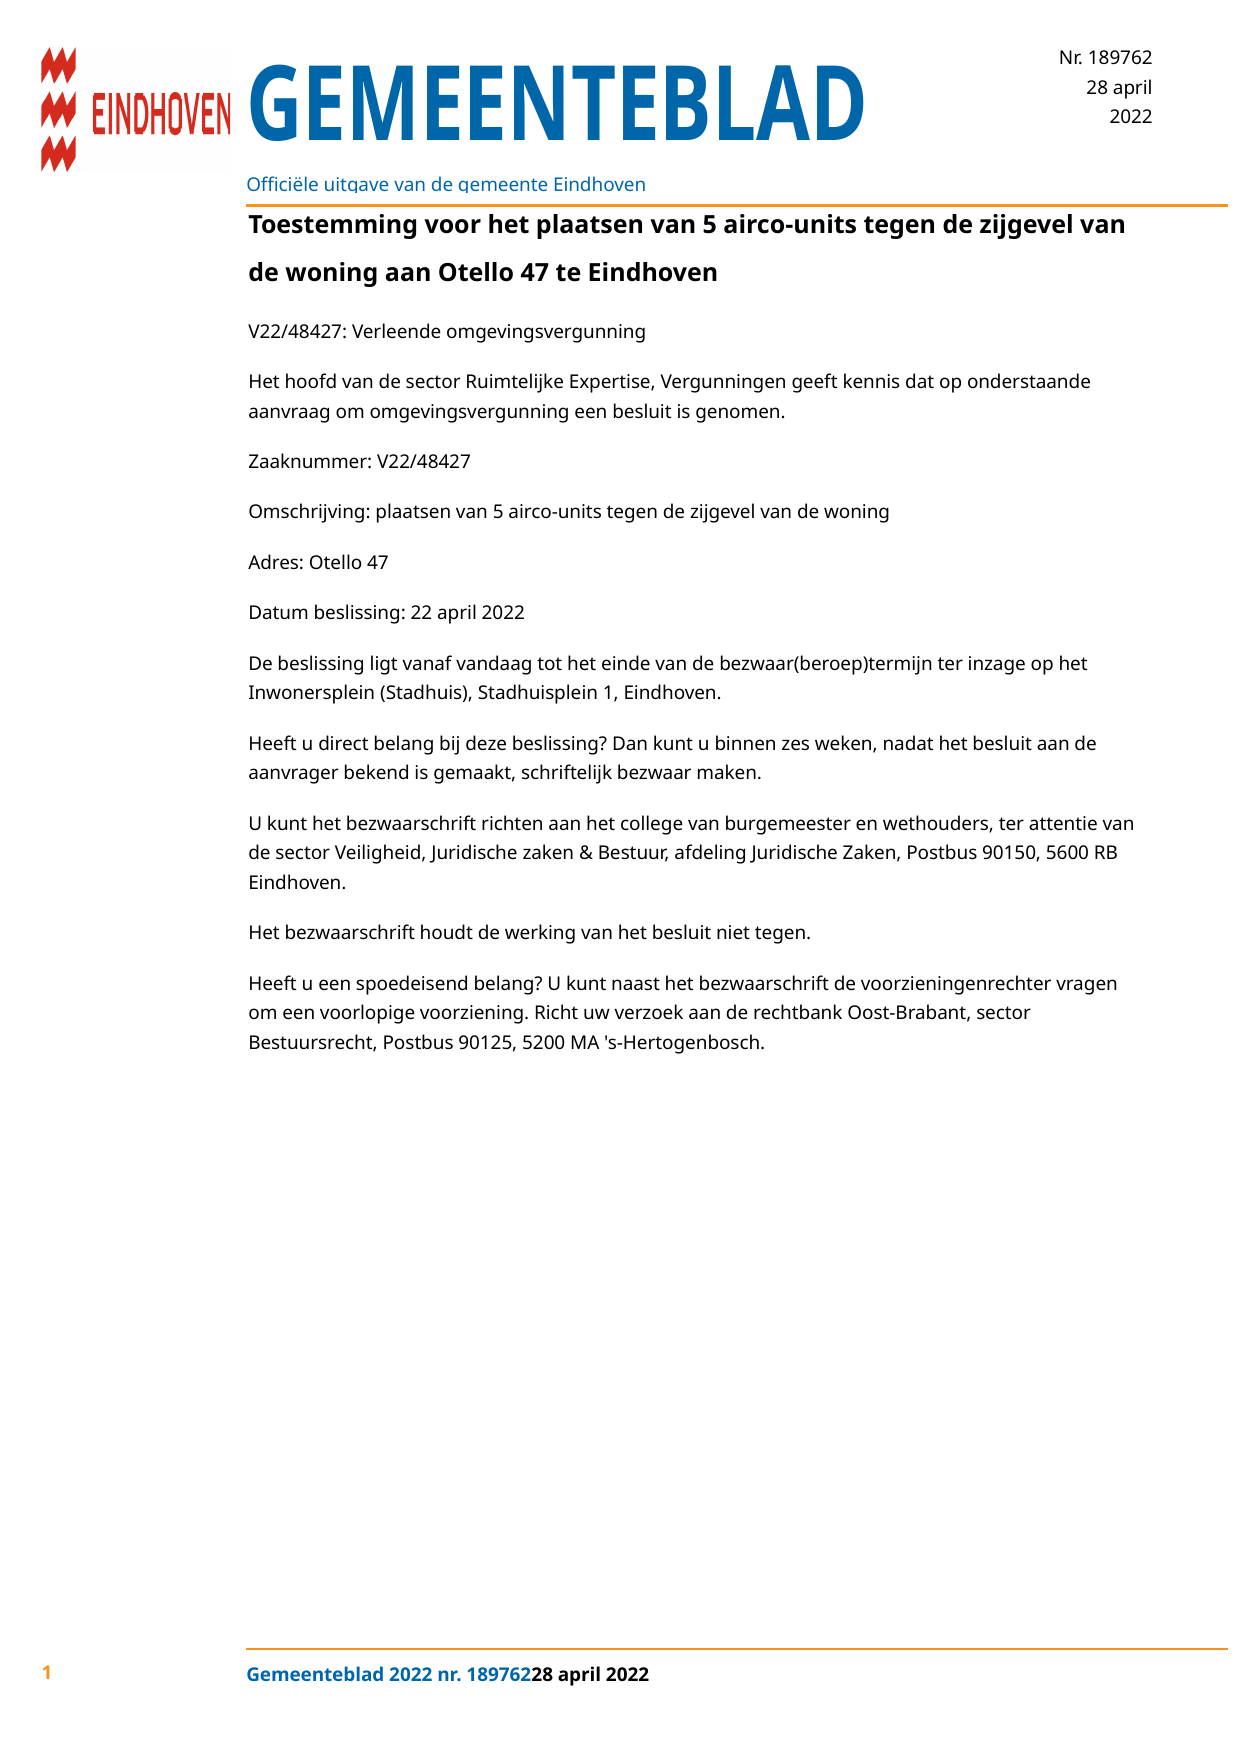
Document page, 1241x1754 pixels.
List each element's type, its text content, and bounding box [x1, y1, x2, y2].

text V22/48427: Verleende omgevingsvergunning [248, 318, 1152, 344]
text Het hoofd van de sector Ruimtelijke Expertise, Vergunningen geeft kennis dat op onderstaande aanvraag om omgevingsvergunning een besluit is genomen. [248, 368, 1152, 424]
text Adres: Otello 47 [248, 549, 1152, 575]
picture [41, 47, 231, 172]
text Datum beslissing: 22 april 2022 [248, 599, 1152, 625]
text U kunt het bezwaarschrift richten aan het college van burgemeester en wethouders, ter attentie van de sector Veiligheid, Juridische zaken & Bestuur, afdeling Juridische Zaken, Postbus 90150, 5600 RB Eindhoven. [248, 810, 1152, 895]
text Heeft u een spoedeisend belang? U kunt naast het bezwaarschrift de voorzieningenrechter vragen om een voorlopige voorziening. Richt uw verzoek aan de rechtbank Oost-Brabant, sector Bestuursrecht, Postbus 90125, 5200 MA 's-Hertogenbosch. [248, 970, 1152, 1055]
text Zaaknummer: V22/48427 [248, 448, 1152, 474]
text Heeft u direct belang bij deze beslissing? Dan kunt u binnen zes weken, nadat het besluit aan de aanvrager bekend is gemaakt, schriftelijk bezwaar maken. [248, 730, 1152, 785]
text Toestemming voor het plaatsen van 5 airco-units tegen de zijgevel van de woning aan Otello 47 te Eindhoven [248, 207, 1152, 288]
text Omschrijving: plaatsen van 5 airco-units tegen de zijgevel van de woning [248, 499, 1152, 524]
text De beslissing ligt vanaf vandaag tot het einde van de bezwaar(beroep)termijn ter inzage op het Inwonersplein (Stadhuis), Stadhuisplein 1, Eindhoven. [248, 650, 1152, 705]
text Het bezwaarschrift houdt de werking van het besluit niet tegen. [248, 919, 1152, 945]
